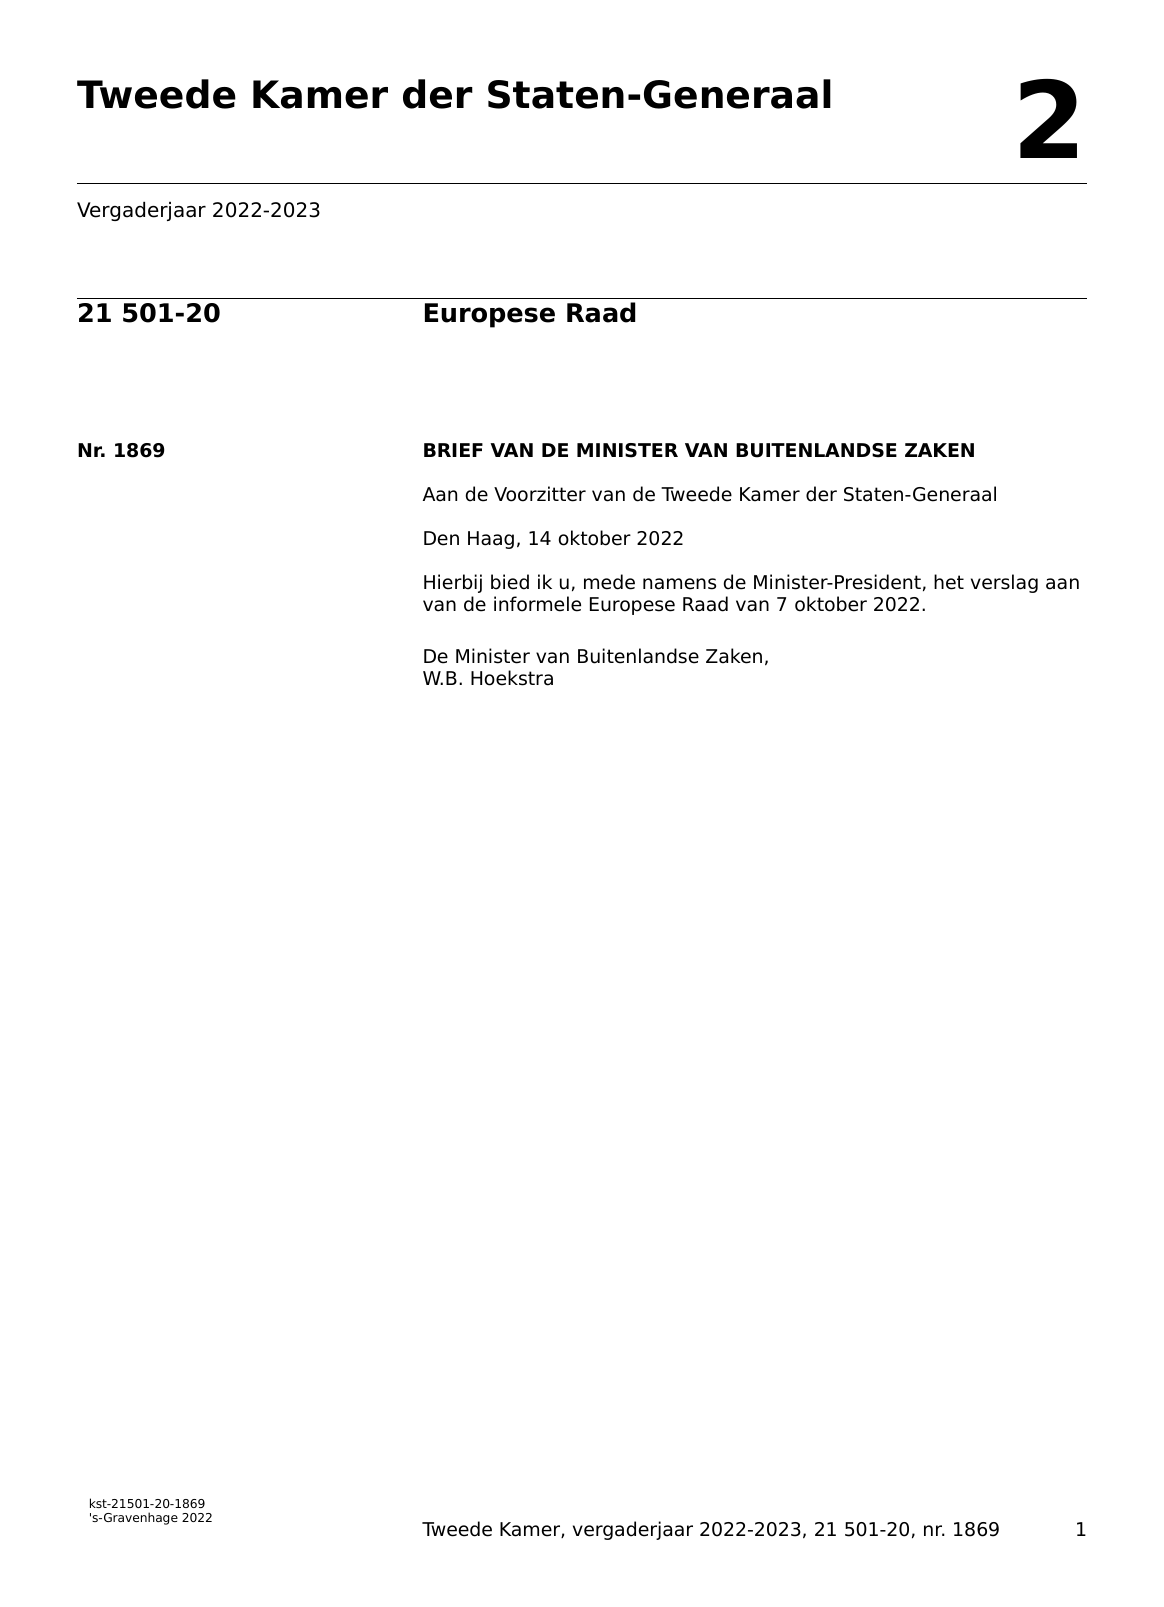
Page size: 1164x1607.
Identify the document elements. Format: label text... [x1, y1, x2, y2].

table_header 2 [886, 59, 1087, 183]
table_cell Vergaderjaar 2022-2023 [77, 184, 1087, 298]
text kst-21501-20-1869 [88, 1497, 323, 1511]
text De Minister van Buitenlandse Zaken, W.B. Hoekstra [422, 646, 1087, 690]
subtitle 21 501-20 Europese Raad [77, 299, 1087, 329]
subtitle Nr. 1869 BRIEF VAN DE MINISTER VAN BUITENLANDSE ZAKEN [77, 440, 1087, 462]
text 's-Gravenhage 2022 [88, 1511, 323, 1525]
text Den Haag, 14 oktober 2022 [422, 528, 1087, 550]
text Hierbij bied ik u, mede namens de Minister-President, het verslag aan van de informele Europese Raad van 7 oktober 2022. [422, 572, 1087, 616]
table_header Tweede Kamer der Staten-Generaal [77, 59, 886, 183]
text Aan de Voorzitter van de Tweede Kamer der Staten-Generaal [422, 484, 1087, 506]
